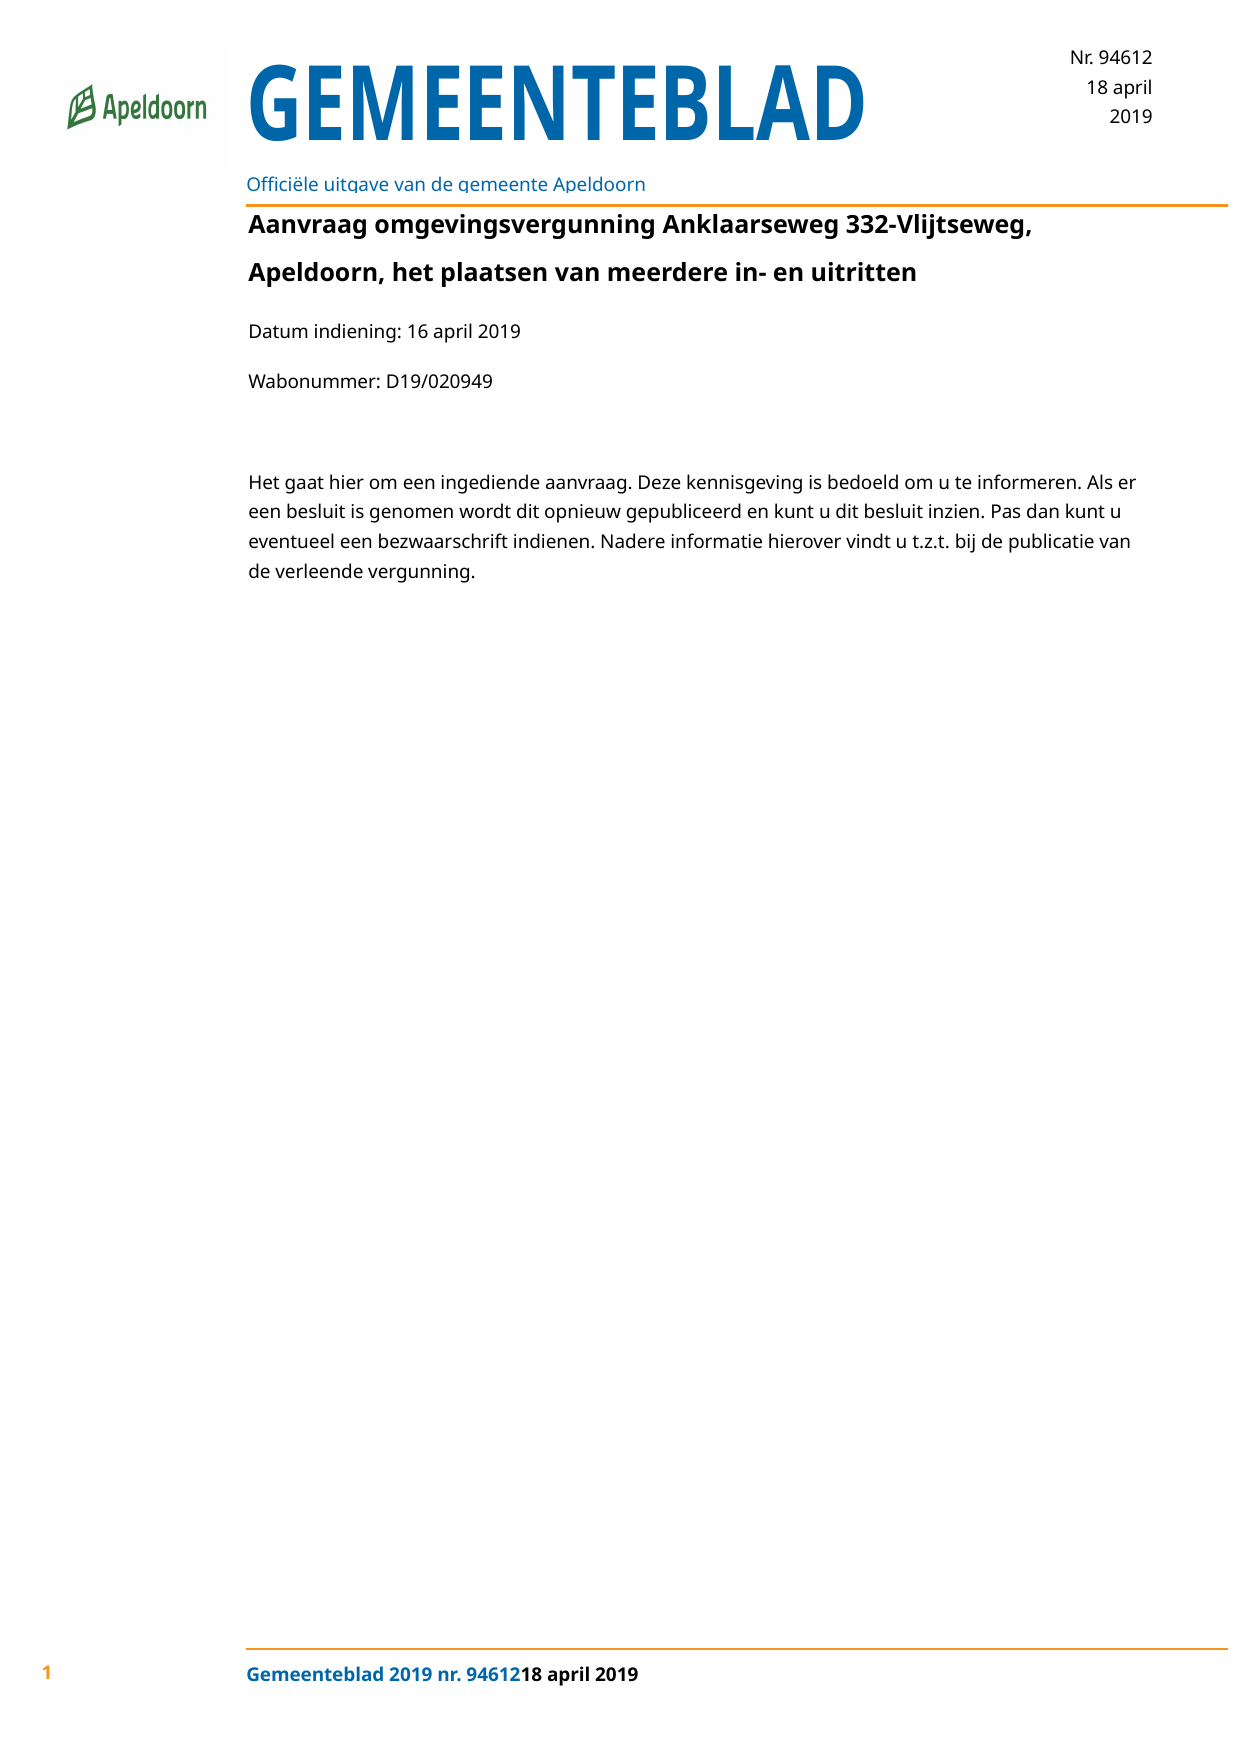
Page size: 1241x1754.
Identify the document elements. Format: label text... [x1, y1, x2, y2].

text Aanvraag omgevingsvergunning Anklaarseweg 332-Vlijtseweg, Apeldoorn, het plaatsen van meerdere in- en uitritten [248, 207, 1152, 288]
text Datum indiening: 16 april 2019 [248, 318, 1152, 344]
text Het gaat hier om een ingediende aanvraag. Deze kennisgeving is bedoeld om u te informeren. Als er een besluit is genomen wordt dit opnieuw gepubliceerd en kunt u dit besluit inzien. Pas dan kunt u eventueel een bezwaarschrift indienen. Nadere informatie hierover vindt u t.z.t. bij de publicatie van de verleende vergunning. [248, 469, 1152, 584]
picture [41, 47, 231, 172]
text Wabonummer: D19/020949 [248, 368, 1152, 394]
